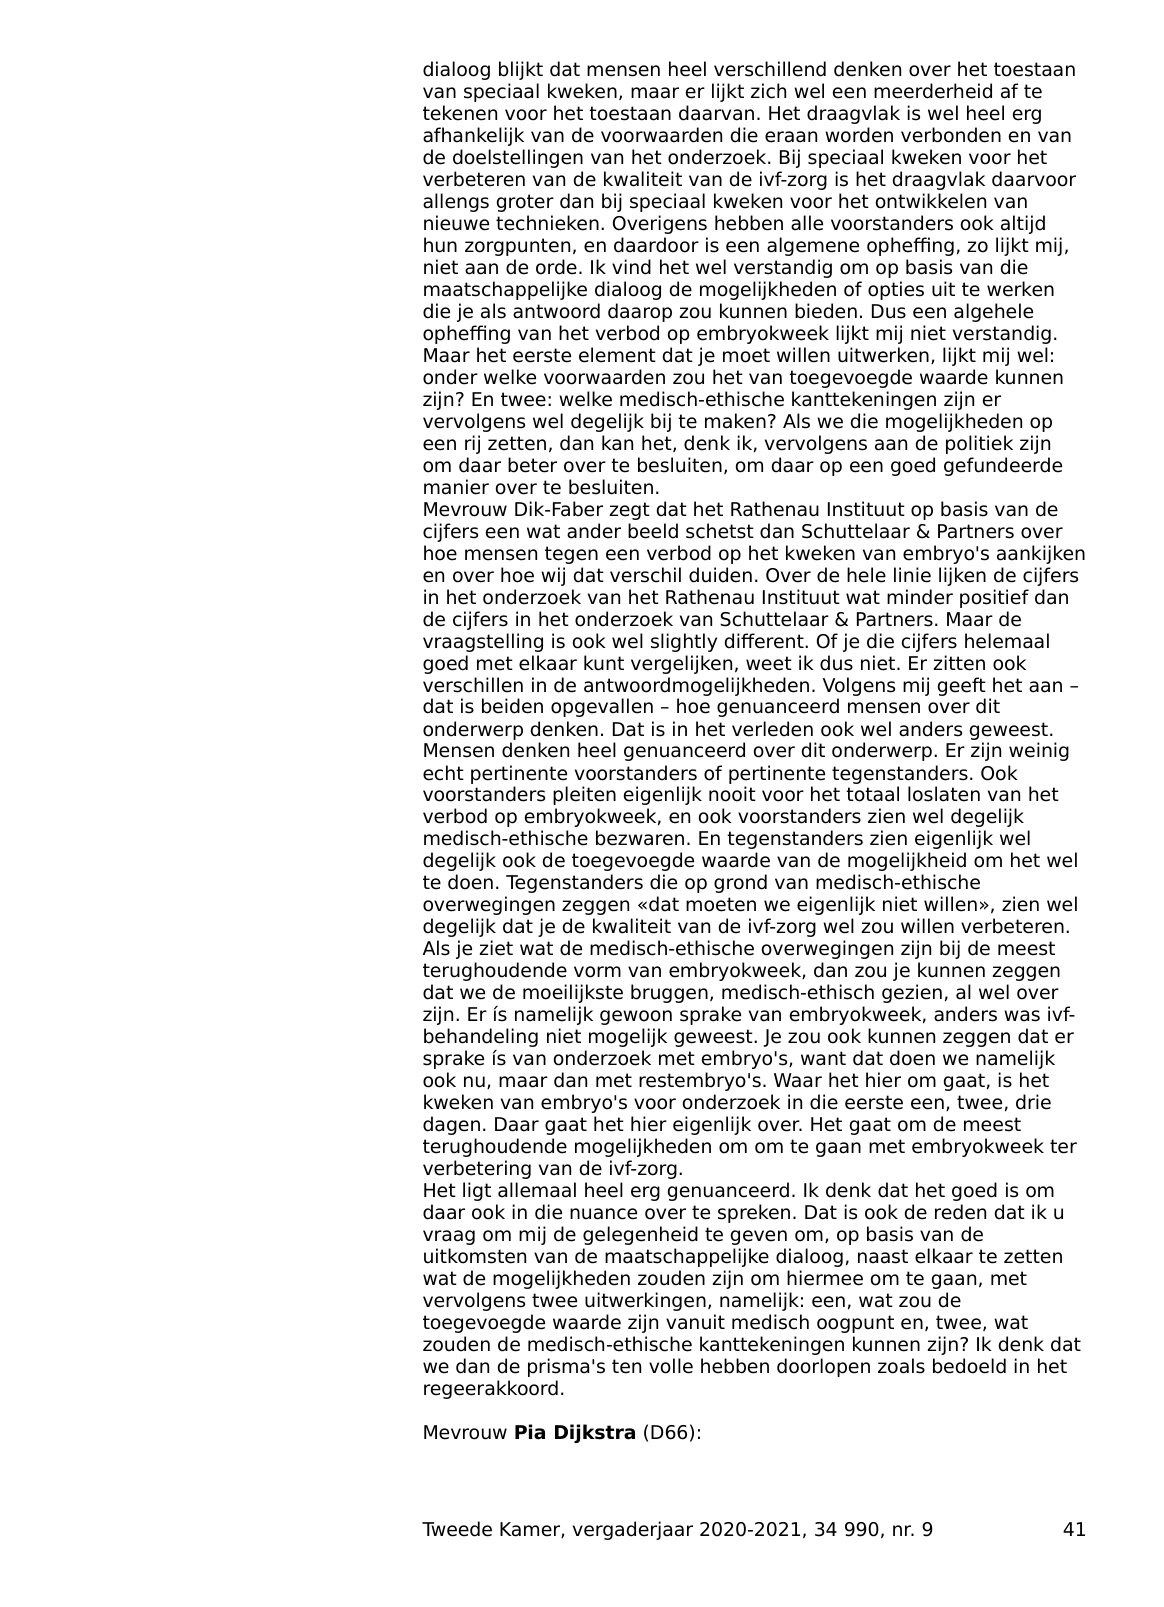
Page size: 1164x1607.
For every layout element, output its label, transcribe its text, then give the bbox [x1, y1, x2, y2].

text Het ligt allemaal heel erg genuanceerd. Ik denk dat het goed is om daar ook in die nuance over te spreken. Dat is ook de reden dat ik u vraag om mij de gelegenheid te geven om, op basis van de uitkomsten van de maatschappelijke dialoog, naast elkaar te zetten wat de mogelijkheden zouden zijn om hiermee om te gaan, met vervolgens twee uitwerkingen, namelijk: een, wat zou de toegevoegde waarde zijn vanuit medisch oogpunt en, twee, wat zouden de medisch-ethische kanttekeningen kunnen zijn? Ik denk dat we dan de prisma's ten volle hebben doorlopen zoals bedoeld in het regeerakkoord. [422, 1180, 1087, 1400]
text Mevrouw Pia Dijkstra (D66): [422, 1422, 1087, 1444]
text dialoog blijkt dat mensen heel verschillend denken over het toestaan van speciaal kweken, maar er lijkt zich wel een meerderheid af te tekenen voor het toestaan daarvan. Het draagvlak is wel heel erg afhankelijk van de voorwaarden die eraan worden verbonden en van de doelstellingen van het onderzoek. Bij speciaal kweken voor het verbeteren van de kwaliteit van de ivf-zorg is het draagvlak daarvoor allengs groter dan bij speciaal kweken voor het ontwikkelen van nieuwe technieken. Overigens hebben alle voorstanders ook altijd hun zorgpunten, en daardoor is een algemene opheffing, zo lijkt mij, niet aan de orde. Ik vind het wel verstandig om op basis van die maatschappelijke dialoog de mogelijkheden of opties uit te werken die je als antwoord daarop zou kunnen bieden. Dus een algehele opheffing van het verbod op embryokweek lijkt mij niet verstandig. Maar het eerste element dat je moet willen uitwerken, lijkt mij wel: onder welke voorwaarden zou het van toegevoegde waarde kunnen zijn? En twee: welke medisch-ethische kanttekeningen zijn er vervolgens wel degelijk bij te maken? Als we die mogelijkheden op een rij zetten, dan kan het, denk ik, vervolgens aan de politiek zijn om daar beter over te besluiten, om daar op een goed gefundeerde manier over te besluiten. [422, 59, 1087, 499]
text Mevrouw Dik-Faber zegt dat het Rathenau Instituut op basis van de cijfers een wat ander beeld schetst dan Schuttelaar & Partners over hoe mensen tegen een verbod op het kweken van embryo's aankijken en over hoe wij dat verschil duiden. Over de hele linie lijken de cijfers in het onderzoek van het Rathenau Instituut wat minder positief dan de cijfers in het onderzoek van Schuttelaar & Partners. Maar de vraagstelling is ook wel slightly different. Of je die cijfers helemaal goed met elkaar kunt vergelijken, weet ik dus niet. Er zitten ook verschillen in de antwoordmogelijkheden. Volgens mij geeft het aan – dat is beiden opgevallen – hoe genuanceerd mensen over dit onderwerp denken. Dat is in het verleden ook wel anders geweest. Mensen denken heel genuanceerd over dit onderwerp. Er zijn weinig echt pertinente voorstanders of pertinente tegenstanders. Ook voorstanders pleiten eigenlijk nooit voor het totaal loslaten van het verbod op embryokweek, en ook voorstanders zien wel degelijk medisch-ethische bezwaren. En tegenstanders zien eigenlijk wel degelijk ook de toegevoegde waarde van de mogelijkheid om het wel te doen. Tegenstanders die op grond van medisch-ethische overwegingen zeggen «dat moeten we eigenlijk niet willen», zien wel degelijk dat je de kwaliteit van de ivf-zorg wel zou willen verbeteren. Als je ziet wat de medisch-ethische overwegingen zijn bij de meest terughoudende vorm van embryokweek, dan zou je kunnen zeggen dat we de moeilijkste bruggen, medisch-ethisch gezien, al wel over zijn. Er ís namelijk gewoon sprake van embryokweek, anders was ivf-behandeling niet mogelijk geweest. Je zou ook kunnen zeggen dat er sprake ís van onderzoek met embryo's, want dat doen we namelijk ook nu, maar dan met restembryo's. Waar het hier om gaat, is het kweken van embryo's voor onderzoek in die eerste een, twee, drie dagen. Daar gaat het hier eigenlijk over. Het gaat om de meest terughoudende mogelijkheden om om te gaan met embryokweek ter verbetering van de ivf-zorg. [422, 499, 1087, 1180]
